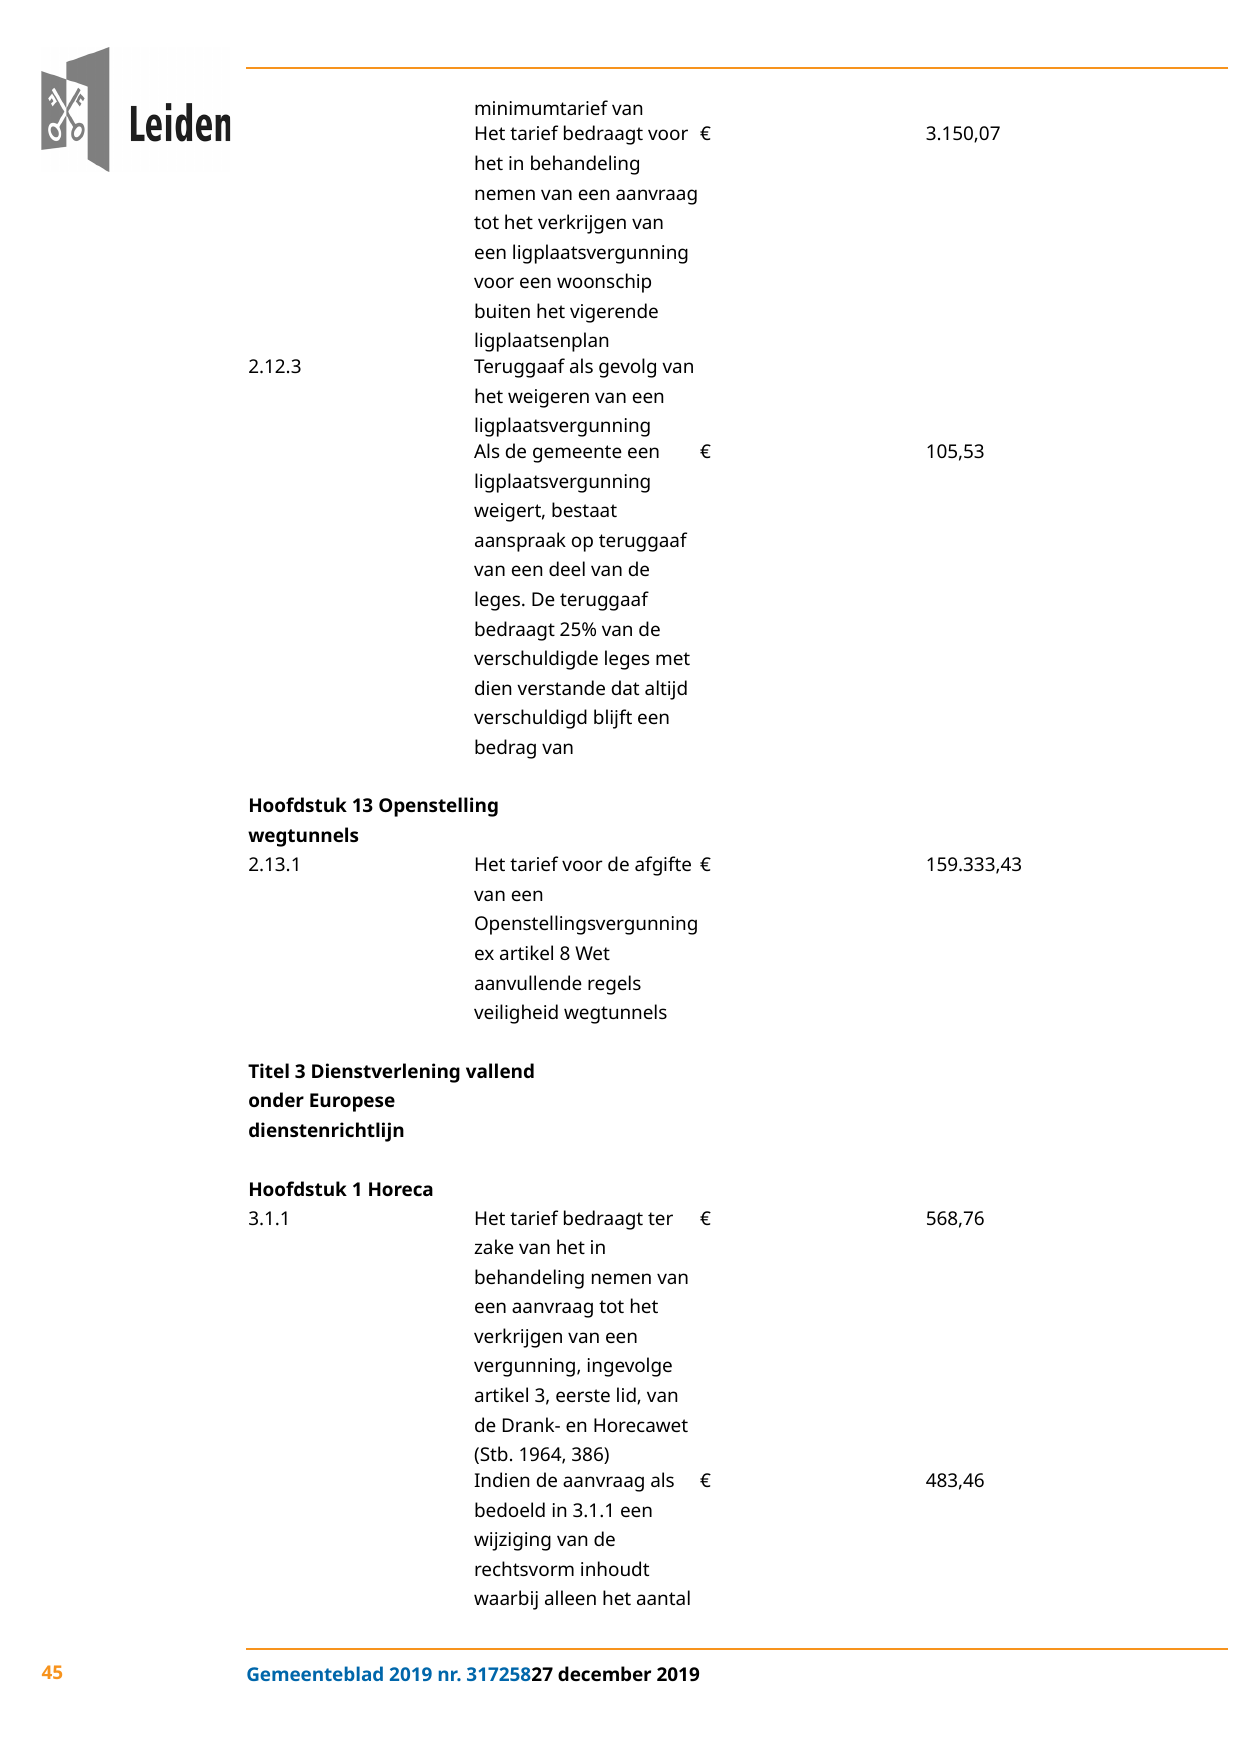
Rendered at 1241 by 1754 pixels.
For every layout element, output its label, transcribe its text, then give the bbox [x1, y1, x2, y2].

table_header € [700, 851, 926, 1025]
table_cell [700, 353, 926, 438]
table_header Titel 3 Dienstverlening vallend onder Europese dienstenrichtlijn [248, 1058, 549, 1143]
table_cell Indien de aanvraag als bedoeld in 3.1.1 een wijziging van de rechtsvorm inhoudt waarbij alleen het aantal [474, 1467, 700, 1611]
table_header Het tarief voor de afgifte van een Openstellingsvergunning ex artikel 8 Wet aanvullende regels veiligheid wegtunnels [474, 851, 700, 1025]
table_header 568,76 [926, 1205, 1152, 1467]
table_cell 3.150,07 [926, 121, 1152, 353]
table_cell € [700, 438, 926, 760]
table_cell 105,53 [926, 438, 1152, 760]
table_header [549, 1058, 850, 1143]
table_header € [700, 1205, 926, 1467]
table_header Hoofdstuk 13 Openstelling wegtunnels [248, 793, 549, 848]
table_cell € [700, 1467, 926, 1611]
table_cell 483,46 [926, 1467, 1152, 1611]
table_header [850, 793, 1152, 848]
table_cell minimumtarief van [474, 95, 700, 121]
table_cell [926, 353, 1152, 438]
table_header 159.333,43 [926, 851, 1152, 1025]
table_header [549, 793, 850, 848]
table_cell [926, 95, 1152, 121]
picture [41, 47, 231, 172]
table_header [850, 1176, 1152, 1201]
table_cell Teruggaaf als gevolg van het weigeren van een ligplaatsvergunning [474, 353, 700, 438]
table_header [850, 1058, 1152, 1143]
table_cell [248, 95, 474, 121]
table_cell Het tarief bedraagt voor het in behandeling nemen van een aanvraag tot het verkrijgen van een ligplaatsvergunning voor een woonschip buiten het vigerende ligplaatsenplan [474, 121, 700, 353]
table_header Het tarief bedraagt ter zake van het in behandeling nemen van een aanvraag tot het verkrijgen van een vergunning, ingevolge artikel 3, eerste lid, van de Drank- en Horecawet (Stb. 1964, 386) [474, 1205, 700, 1467]
table_cell 2.12.3 [248, 353, 474, 438]
table_cell [248, 121, 474, 353]
table_cell [248, 438, 474, 760]
table_cell € [700, 121, 926, 353]
table_header Hoofdstuk 1 Horeca [248, 1176, 549, 1201]
table_header [549, 1176, 850, 1201]
table_cell Als de gemeente een ligplaatsvergunning weigert, bestaat aanspraak op teruggaaf van een deel van de leges. De teruggaaf bedraagt 25% van de verschuldigde leges met dien verstande dat altijd verschuldigd blijft een bedrag van [474, 438, 700, 760]
table_header 3.1.1 [248, 1205, 474, 1467]
table_cell [248, 1467, 474, 1611]
table_cell [700, 95, 926, 121]
table_header 2.13.1 [248, 851, 474, 1025]
